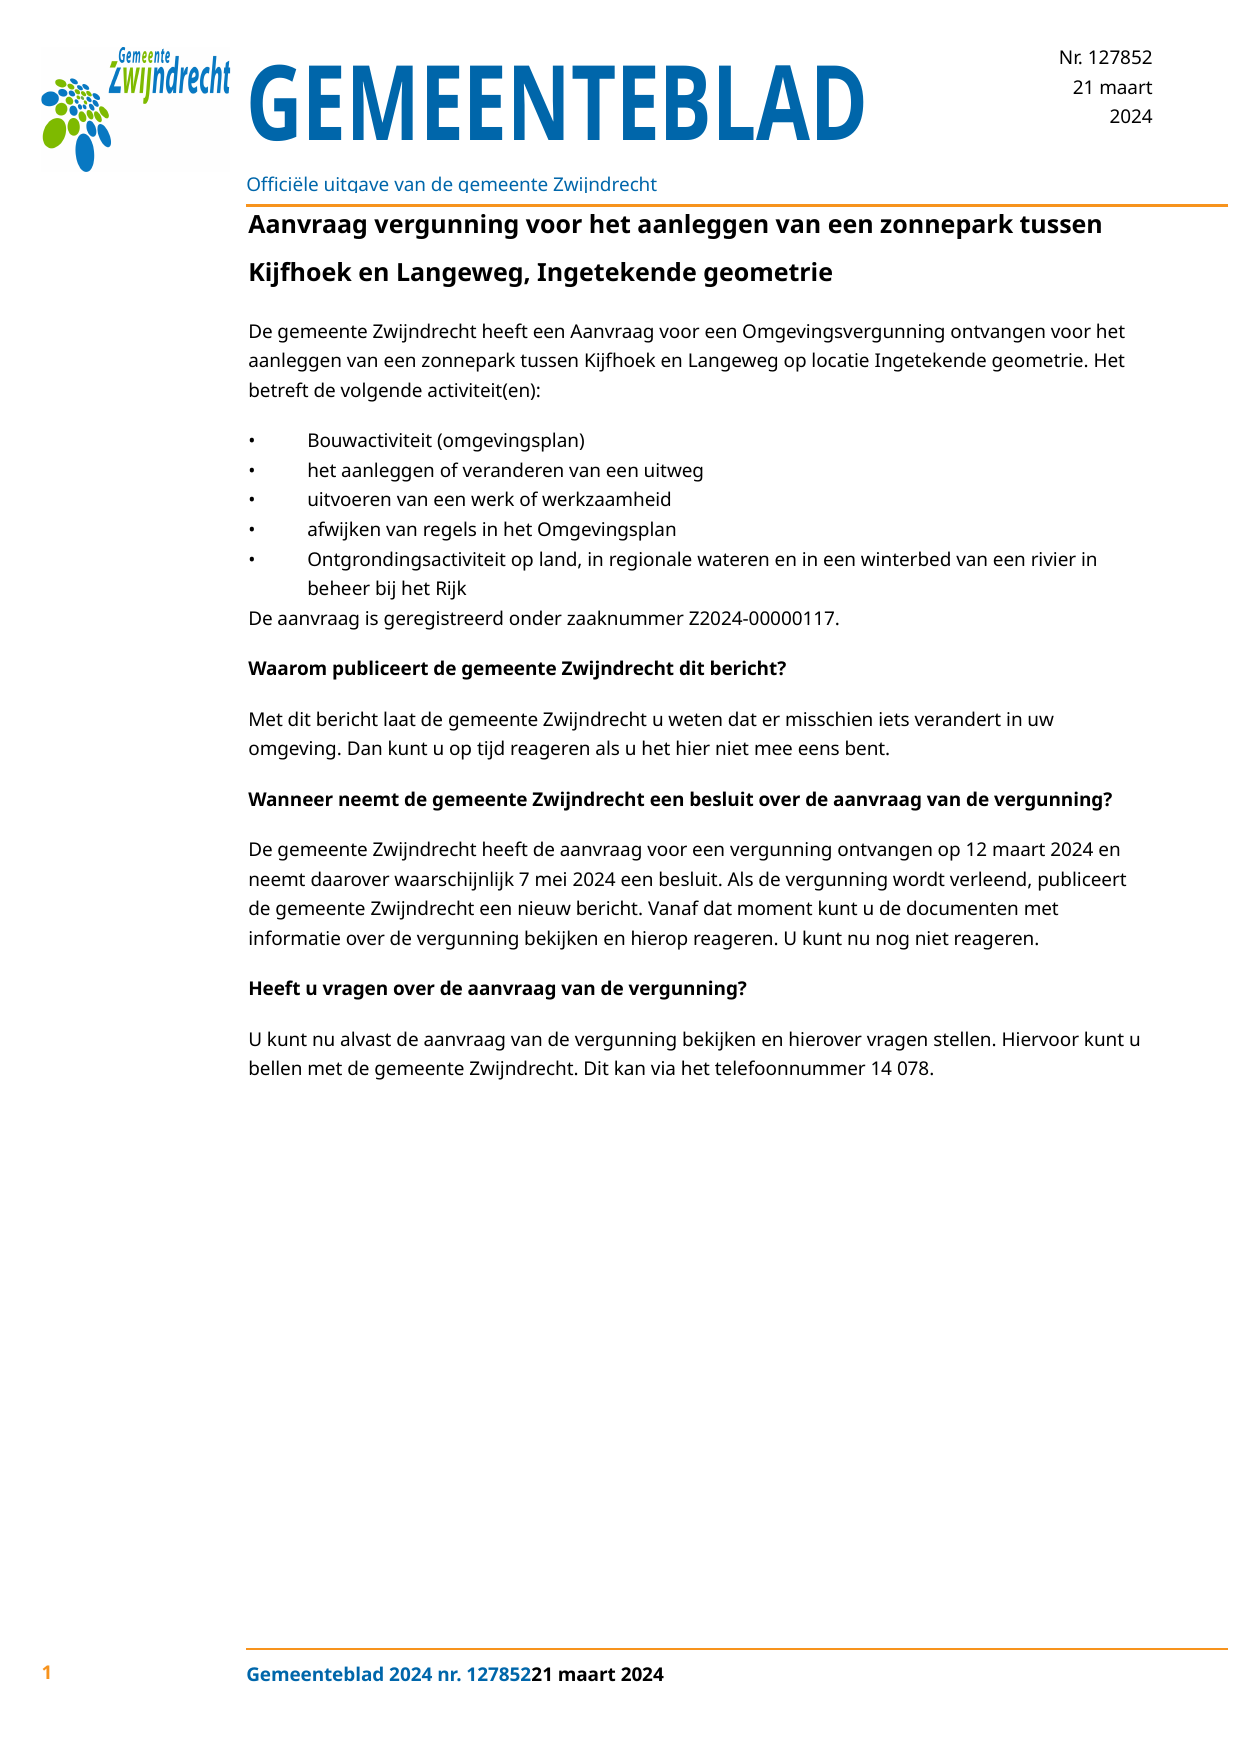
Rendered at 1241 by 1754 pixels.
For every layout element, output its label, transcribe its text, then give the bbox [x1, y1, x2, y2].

text De gemeente Zwijndrecht heeft de aanvraag voor een vergunning ontvangen op 12 maart 2024 en neemt daarover waarschijnlijk 7 mei 2024 een besluit. Als de vergunning wordt verleend, publiceert de gemeente Zwijndrecht een nieuw bericht. Vanaf dat moment kunt u de documenten met informatie over de vergunning bekijken en hierop reageren. U kunt nu nog niet reageren. [248, 836, 1152, 951]
text Waarom publiceert de gemeente Zwijndrecht dit bericht? [248, 655, 1152, 681]
list Bouwactiviteit (omgevingsplan) [248, 427, 1152, 453]
text U kunt nu alvast de aanvraag van de vergunning bekijken en hierover vragen stellen. Hiervoor kunt u bellen met de gemeente Zwijndrecht. Dit kan via het telefoonnummer 14 078. [248, 1026, 1152, 1081]
list uitvoeren van een werk of werkzaamheid [248, 487, 1152, 512]
text Heeft u vragen over de aanvraag van de vergunning? [248, 975, 1152, 1001]
text De gemeente Zwijndrecht heeft een Aanvraag voor een Omgevingsvergunning ontvangen voor het aanleggen van een zonnepark tussen Kijfhoek en Langeweg op locatie Ingetekende geometrie. Het betreft de volgende activiteit(en): [248, 318, 1152, 403]
text Met dit bericht laat de gemeente Zwijndrecht u weten dat er misschien iets verandert in uw omgeving. Dan kunt u op tijd reageren als u het hier niet mee eens bent. [248, 706, 1152, 761]
text Aanvraag vergunning voor het aanleggen van een zonnepark tussen Kijfhoek en Langeweg, Ingetekende geometrie [248, 207, 1152, 288]
text De aanvraag is geregistreerd onder zaaknummer Z2024-00000117. [248, 605, 1152, 631]
text Wanneer neemt de gemeente Zwijndrecht een besluit over de aanvraag van de vergunning? [248, 786, 1152, 812]
list het aanleggen of veranderen van een uitweg [248, 457, 1152, 483]
list afwijken van regels in het Omgevingsplan [248, 516, 1152, 542]
picture [41, 47, 231, 172]
list Ontgrondingsactiviteit op land, in regionale wateren en in een winterbed van een rivier in beheer bij het Rijk [248, 546, 1152, 601]
